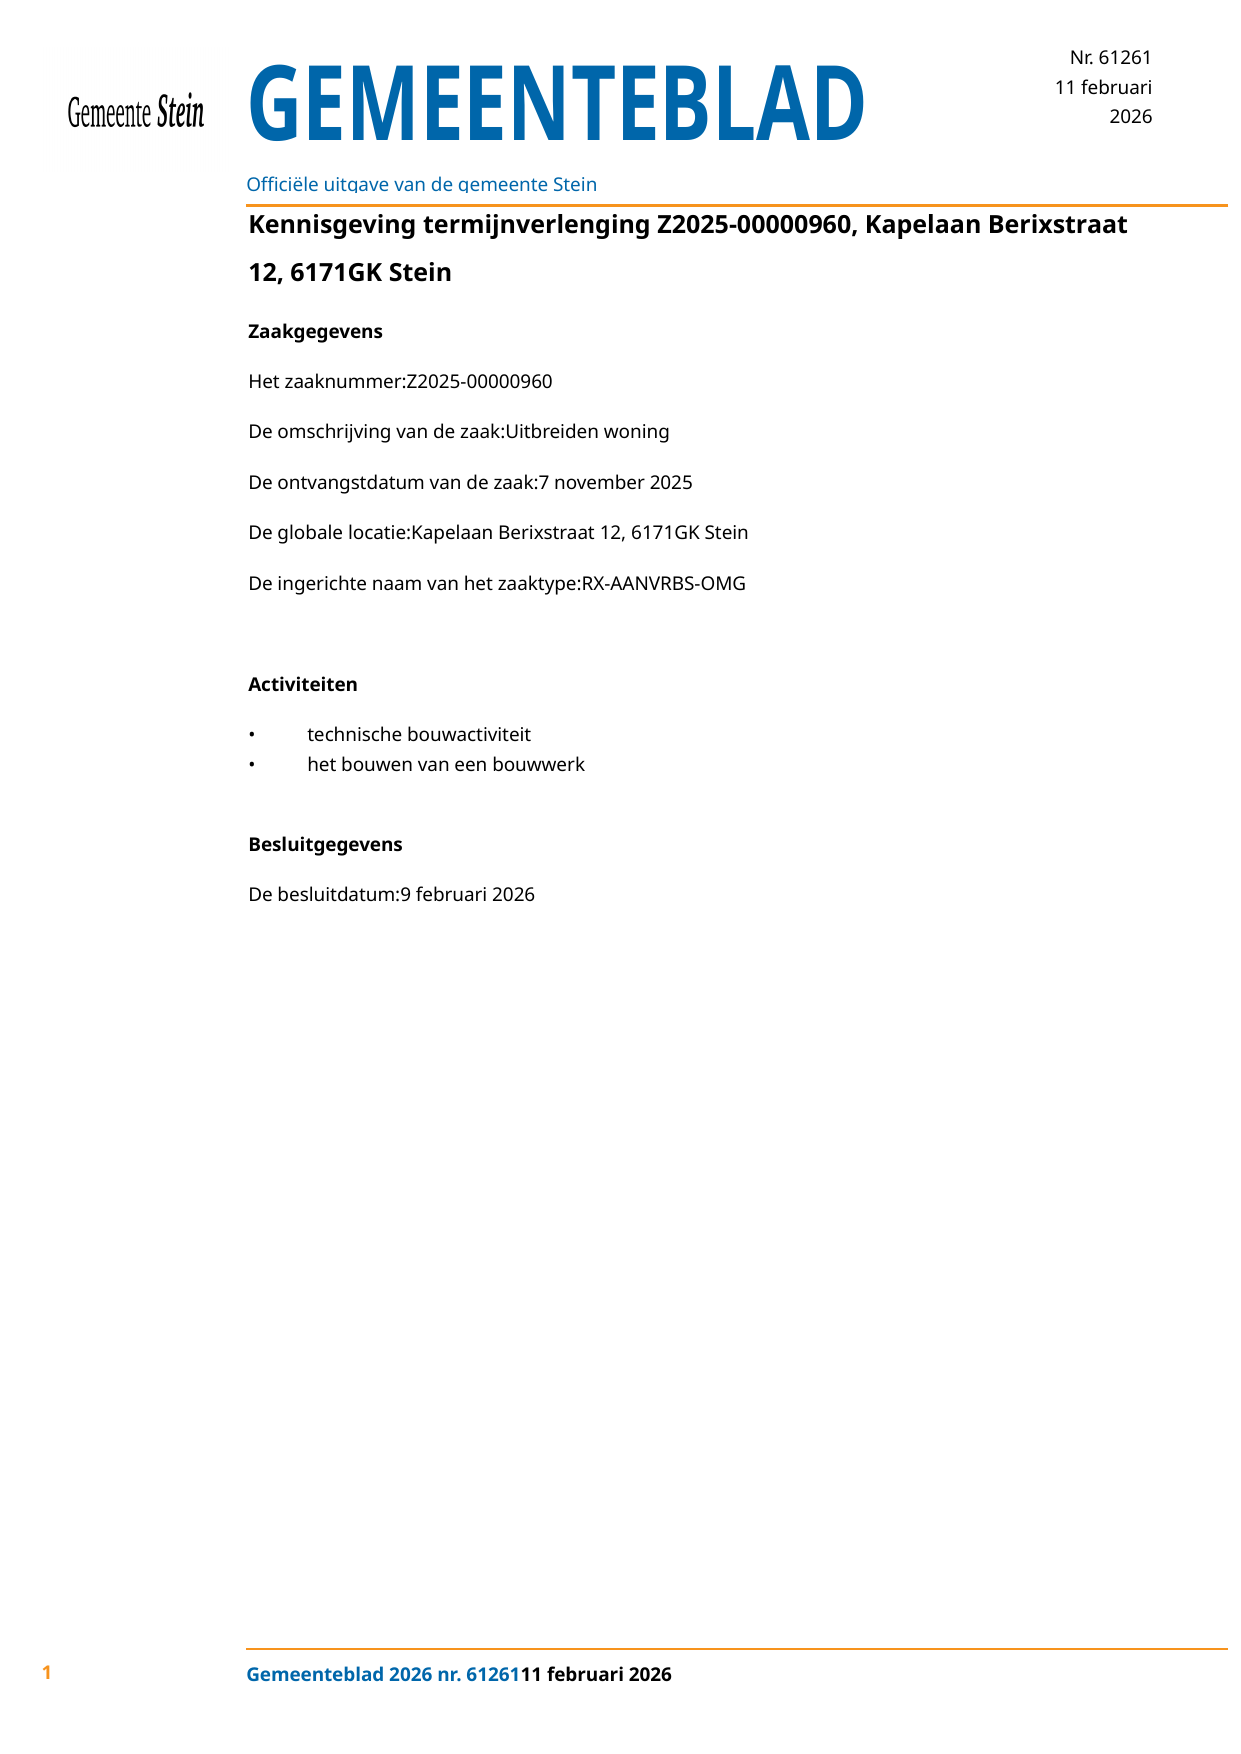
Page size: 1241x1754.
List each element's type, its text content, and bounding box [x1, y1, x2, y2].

picture [41, 47, 231, 172]
text Het zaaknummer:Z2025-00000960 [248, 368, 1152, 394]
text De ingerichte naam van het zaaktype:RX-AANVRBS-OMG [248, 570, 1152, 596]
list het bouwen van een bouwwerk [248, 751, 1152, 777]
text De besluitdatum:9 februari 2026 [248, 881, 1152, 907]
text Kennisgeving termijnverlenging Z2025-00000960, Kapelaan Berixstraat 12, 6171GK Stein [248, 207, 1152, 288]
text Besluitgegevens [248, 831, 1152, 857]
text Zaakgegevens [248, 318, 1152, 344]
list technische bouwactiviteit [248, 721, 1152, 747]
text De omschrijving van de zaak:Uitbreiden woning [248, 419, 1152, 444]
text Activiteiten [248, 671, 1152, 697]
text De globale locatie:Kapelaan Berixstraat 12, 6171GK Stein [248, 519, 1152, 545]
text De ontvangstdatum van de zaak:7 november 2025 [248, 469, 1152, 495]
